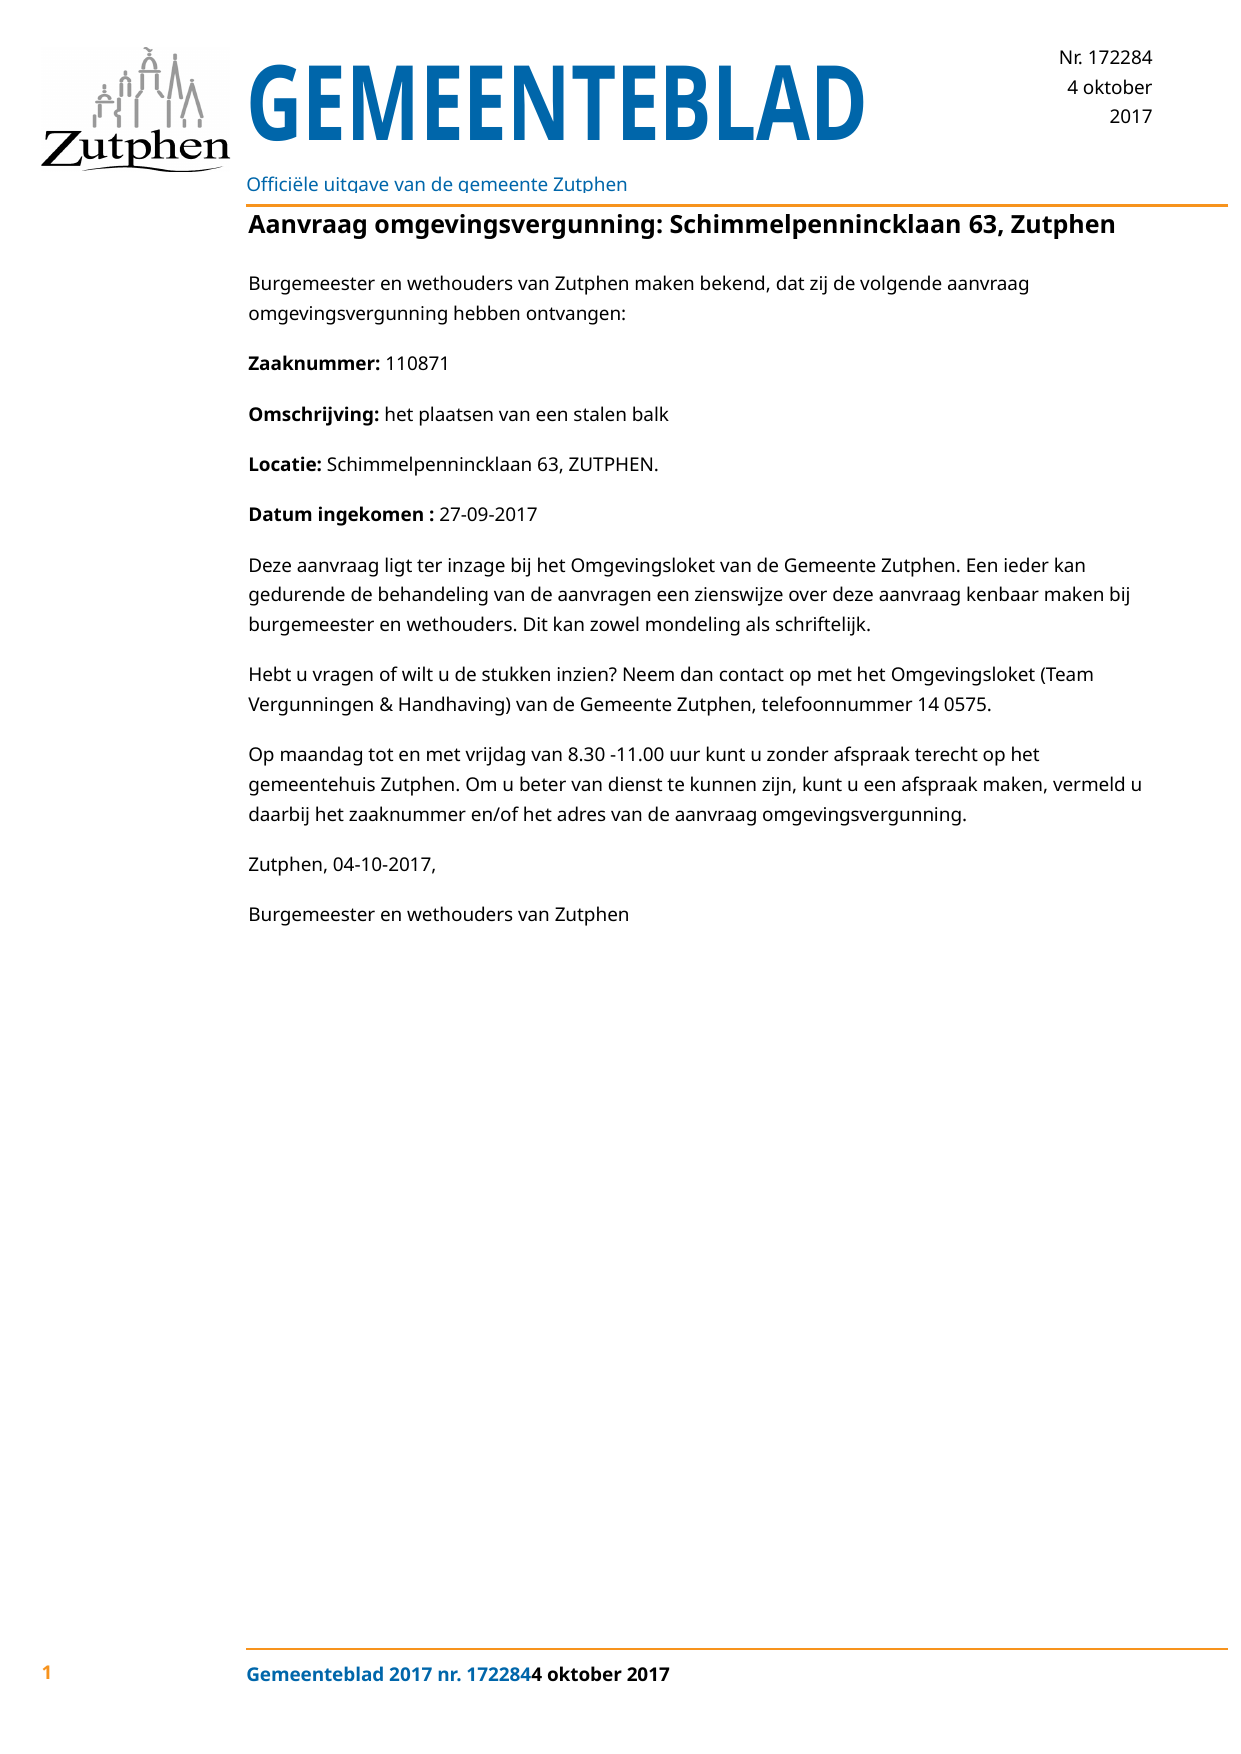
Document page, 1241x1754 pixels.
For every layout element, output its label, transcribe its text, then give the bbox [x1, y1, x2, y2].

text Burgemeester en wethouders van Zutphen maken bekend, dat zij de volgende aanvraag omgevingsvergunning hebben ontvangen: [248, 270, 1152, 326]
picture [41, 47, 231, 172]
text Datum ingekomen : 27-09-2017 [248, 502, 1152, 527]
text Hebt u vragen of wilt u de stukken inzien? Neem dan contact op met het Omgevingsloket (Team Vergunningen & Handhaving) van de Gemeente Zutphen, telefoonnummer 14 0575. [248, 662, 1152, 717]
text Zutphen, 04-10-2017, [248, 851, 1152, 877]
text Omschrijving: het plaatsen van een stalen balk [248, 401, 1152, 426]
text Op maandag tot en met vrijdag van 8.30 -11.00 uur kunt u zonder afspraak terecht op het gemeentehuis Zutphen. Om u beter van dienst te kunnen zijn, kunt u een afspraak maken, vermeld u daarbij het zaaknummer en/of het adres van de aanvraag omgevingsvergunning. [248, 742, 1152, 826]
text Zaaknummer: 110871 [248, 350, 1152, 376]
text Aanvraag omgevingsvergunning: Schimmelpennincklaan 63, Zutphen [248, 207, 1152, 241]
text Locatie: Schimmelpennincklaan 63, ZUTPHEN. [248, 451, 1152, 477]
text Deze aanvraag ligt ter inzage bij het Omgevingsloket van de Gemeente Zutphen. Een ieder kan gedurende de behandeling van de aanvragen een zienswijze over deze aanvraag kenbaar maken bij burgemeester en wethouders. Dit kan zowel mondeling als schriftelijk. [248, 552, 1152, 637]
text Burgemeester en wethouders van Zutphen [248, 902, 1152, 927]
